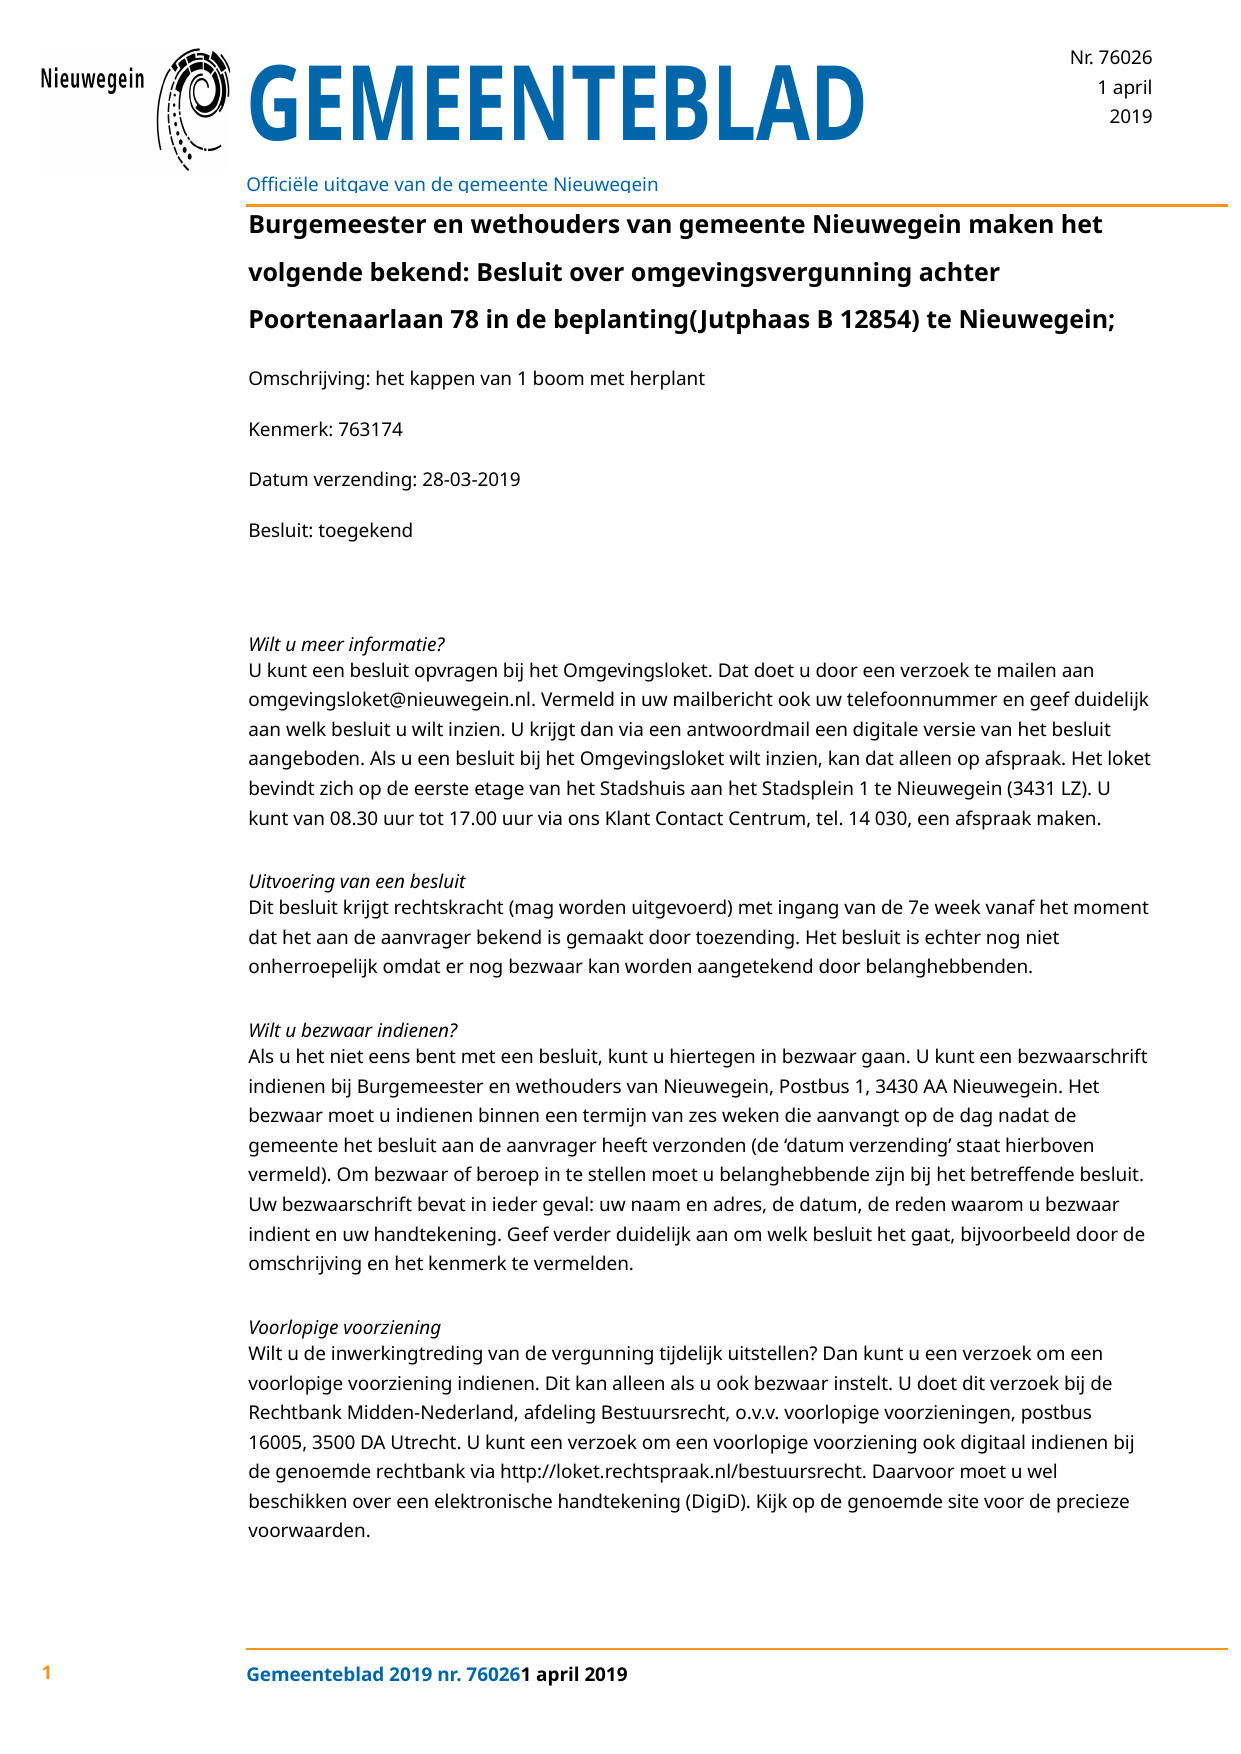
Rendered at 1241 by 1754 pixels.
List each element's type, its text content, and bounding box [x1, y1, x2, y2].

text Voorlopige voorziening [248, 1314, 1152, 1340]
text Omschrijving: het kappen van 1 boom met herplant [248, 366, 1152, 391]
text U kunt een besluit opvragen bij het Omgevingsloket. Dat doet u door een verzoek te mailen aan omgevingsloket@nieuwegein.nl. Vermeld in uw mailbericht ook uw telefoonnummer en geef duidelijk aan welk besluit u wilt inzien. U krijgt dan via een antwoordmail een digitale versie van het besluit aangeboden. Als u een besluit bij het Omgevingsloket wilt inzien, kan dat alleen op afspraak. Het loket bevindt zich op de eerste etage van het Stadshuis aan het Stadsplein 1 te Nieuwegein (3431 LZ). U kunt van 08.30 uur tot 17.00 uur via ons Klant Contact Centrum, tel. 14 030, een afspraak maken. [248, 657, 1152, 831]
text Uitvoering van een besluit [248, 869, 1152, 894]
text Datum verzending: 28-03-2019 [248, 466, 1152, 492]
text Wilt u bezwaar indienen? [248, 1018, 1152, 1043]
picture [41, 47, 231, 172]
text Besluit: toegekend [248, 517, 1152, 542]
text Dit besluit krijgt rechtskracht (mag worden uitgevoerd) met ingang van de 7e week vanaf het moment dat het aan de aanvrager bekend is gemaakt door toezending. Het besluit is echter nog niet onherroepelijk omdat er nog bezwaar kan worden aangetekend door belanghebbenden. [248, 894, 1152, 979]
text Wilt u de inwerkingtreding van de vergunning tijdelijk uitstellen? Dan kunt u een verzoek om een voorlopige voorziening indienen. Dit kan alleen als u ook bezwaar instelt. U doet dit verzoek bij de Rechtbank Midden-Nederland, afdeling Bestuursrecht, o.v.v. voorlopige voorzieningen, postbus 16005, 3500 DA Utrecht. U kunt een verzoek om een voorlopige voorziening ook digitaal indienen bij de genoemde rechtbank via http://loket.rechtspraak.nl/bestuursrecht. Daarvoor moet u wel beschikken over een elektronische handtekening (DigiD). Kijk op de genoemde site voor de precieze voorwaarden. [248, 1340, 1152, 1543]
text Burgemeester en wethouders van gemeente Nieuwegein maken het volgende bekend: Besluit over omgevingsvergunning achter Poortenaarlaan 78 in de beplanting(Jutphaas B 12854) te Nieuwegein; [248, 207, 1152, 336]
text Kenmerk: 763174 [248, 416, 1152, 442]
text Wilt u meer informatie? [248, 631, 1152, 657]
text Als u het niet eens bent met een besluit, kunt u hiertegen in bezwaar gaan. U kunt een bezwaarschrift indienen bij Burgemeester en wethouders van Nieuwegein, Postbus 1, 3430 AA Nieuwegein. Het bezwaar moet u indienen binnen een termijn van zes weken die aanvangt op de dag nadat de gemeente het besluit aan de aanvrager heeft verzonden (de ‘datum verzending’ staat hierboven vermeld). Om bezwaar of beroep in te stellen moet u belanghebbende zijn bij het betreffende besluit. Uw bezwaarschrift bevat in ieder geval: uw naam en adres, de datum, de reden waarom u bezwaar indient en uw handtekening. Geef verder duidelijk aan om welk besluit het gaat, bijvoorbeeld door de omschrijving en het kenmerk te vermelden. [248, 1043, 1152, 1276]
